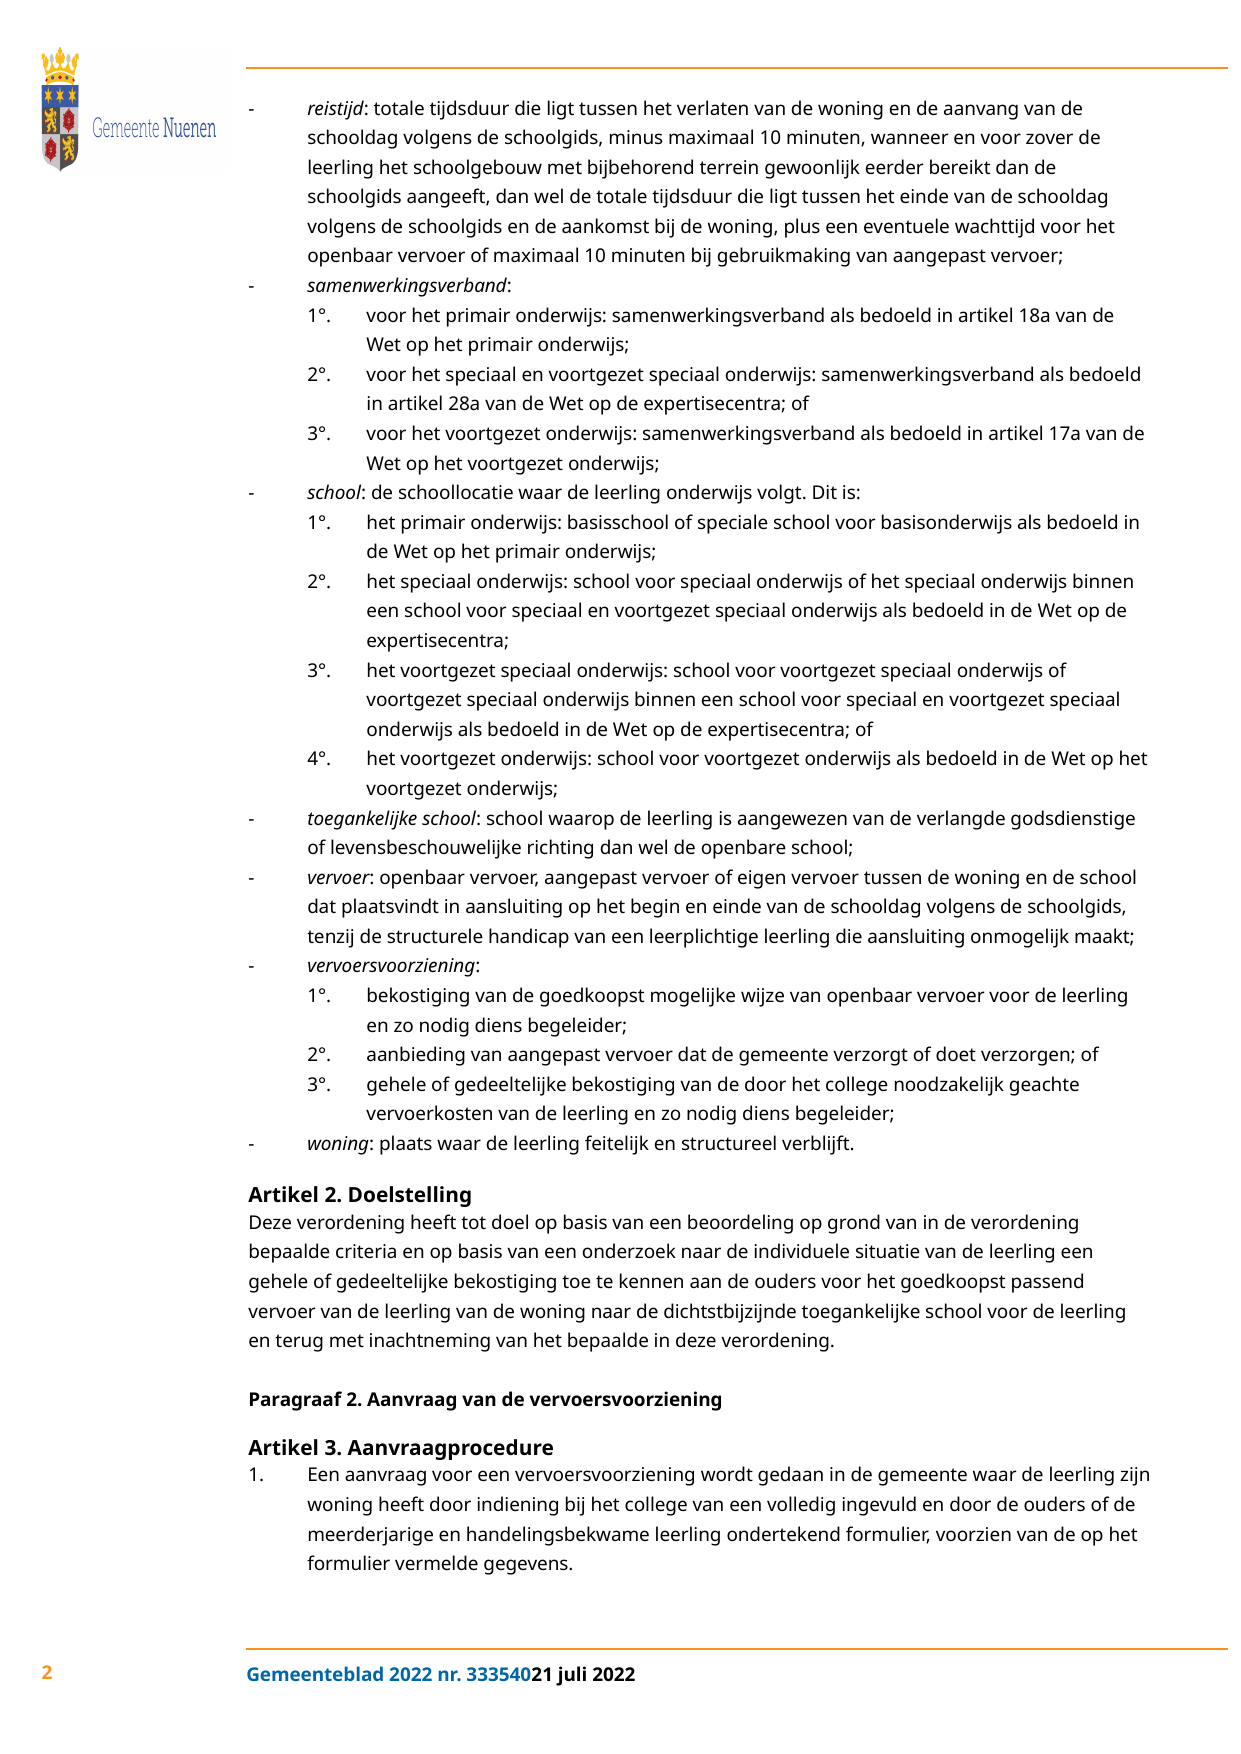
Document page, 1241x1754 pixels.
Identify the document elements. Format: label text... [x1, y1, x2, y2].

list het voortgezet onderwijs: school voor voortgezet onderwijs als bedoeld in de Wet op het voortgezet onderwijs; [307, 746, 1152, 801]
list voor het speciaal en voortgezet speciaal onderwijs: samenwerkingsverband als bedoeld in artikel 28a van de Wet op de expertisecentra; of [307, 361, 1152, 416]
text Artikel 3. Aanvraagprocedure [248, 1433, 1152, 1462]
list voor het primair onderwijs: samenwerkingsverband als bedoeld in artikel 18a van de Wet op het primair onderwijs; [307, 302, 1152, 357]
list vervoersvoorziening: [248, 953, 1152, 978]
list het primair onderwijs: basisschool of speciale school voor basisonderwijs als bedoeld in de Wet op het primair onderwijs; [307, 509, 1152, 564]
list aanbieding van aangepast vervoer dat de gemeente verzorgt of doet verzorgen; of [307, 1041, 1152, 1067]
list voor het voortgezet onderwijs: samenwerkingsverband als bedoeld in artikel 17a van de Wet op het voortgezet onderwijs; [307, 420, 1152, 476]
list het voortgezet speciaal onderwijs: school voor voortgezet speciaal onderwijs of voortgezet speciaal onderwijs binnen een school voor speciaal en voortgezet speciaal onderwijs als bedoeld in de Wet op de expertisecentra; of [307, 657, 1152, 742]
text Artikel 2. Doelstelling [248, 1181, 1152, 1209]
list woning: plaats waar de leerling feitelijk en structureel verblijft. [248, 1130, 1152, 1156]
list het speciaal onderwijs: school voor speciaal onderwijs of het speciaal onderwijs binnen een school voor speciaal en voortgezet speciaal onderwijs als bedoeld in de Wet op de expertisecentra; [307, 568, 1152, 653]
picture [41, 47, 231, 172]
text Deze verordening heeft tot doel op basis van een beoordeling op grond van in de verordening bepaalde criteria en op basis van een onderzoek naar de individuele situatie van de leerling een gehele of gedeeltelijke bekostiging toe te kennen aan de ouders voor het goedkoopst passend vervoer van de leerling van de woning naar de dichtstbijzijnde toegankelijke school voor de leerling en terug met inachtneming van het bepaalde in deze verordening. [248, 1209, 1152, 1353]
list samenwerkingsverband: [248, 272, 1152, 298]
list reistijd: totale tijdsduur die ligt tussen het verlaten van de woning en de aanvang van de schooldag volgens de schoolgids, minus maximaal 10 minuten, wanneer en voor zover de leerling het schoolgebouw met bijbehorend terrein gewoonlijk eerder bereikt dan de schoolgids aangeeft, dan wel de totale tijdsduur die ligt tussen het einde van de schooldag volgens de schoolgids en de aankomst bij de woning, plus een eventuele wachttijd voor het openbaar vervoer of maximaal 10 minuten bij gebruikmaking van aangepast vervoer; [248, 95, 1152, 268]
list vervoer: openbaar vervoer, aangepast vervoer of eigen vervoer tussen de woning en de school dat plaatsvindt in aansluiting op het begin en einde van de schooldag volgens de schoolgids, tenzij de structurele handicap van een leerplichtige leerling die aansluiting onmogelijk maakt; [248, 864, 1152, 949]
text Paragraaf 2. Aanvraag van de vervoersvoorziening [248, 1387, 1152, 1412]
list bekostiging van de goedkoopst mogelijke wijze van openbaar vervoer voor de leerling en zo nodig diens begeleider; [307, 982, 1152, 1038]
list school: de schoollocatie waar de leerling onderwijs volgt. Dit is: [248, 479, 1152, 505]
list toegankelijke school: school waarop de leerling is aangewezen van de verlangde godsdienstige of levensbeschouwelijke richting dan wel de openbare school; [248, 805, 1152, 860]
list Een aanvraag voor een vervoersvoorziening wordt gedaan in de gemeente waar de leerling zijn woning heeft door indiening bij het college van een volledig ingevuld en door de ouders of de meerderjarige en handelingsbekwame leerling ondertekend formulier, voorzien van de op het formulier vermelde gegevens. [248, 1462, 1152, 1576]
list gehele of gedeeltelijke bekostiging van de door het college noodzakelijk geachte vervoerkosten van de leerling en zo nodig diens begeleider; [307, 1071, 1152, 1126]
